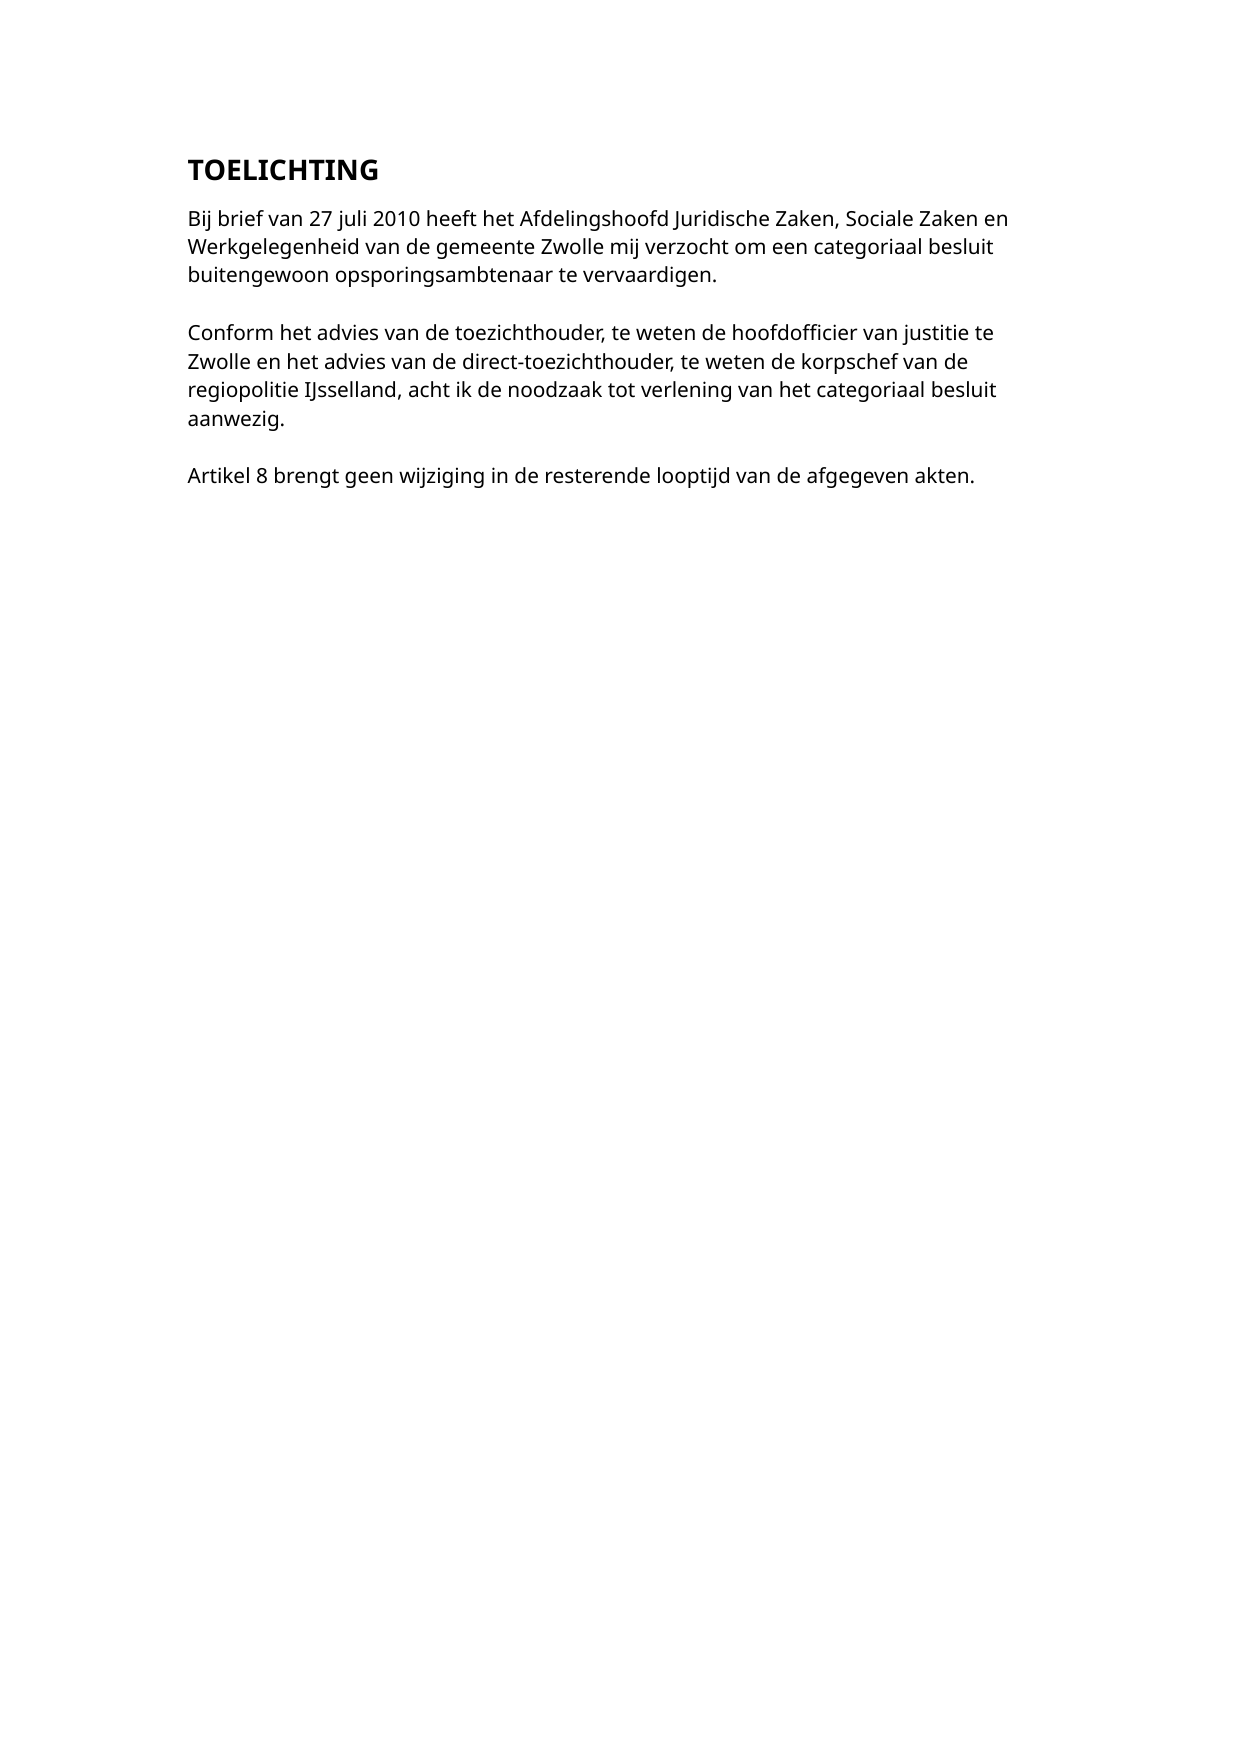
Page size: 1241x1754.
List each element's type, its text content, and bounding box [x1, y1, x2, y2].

text Conform het advies van de toezichthouder, te weten de hoofdofficier van justitie te Zwolle en het advies van de direct-toezichthouder, te weten de korpschef van de regiopolitie IJsselland, acht ik de noodzaak tot verlening van het categoriaal besluit aanwezig. [187, 318, 1053, 432]
subtitle TOELICHTING [187, 150, 1053, 189]
text Bij brief van 27 juli 2010 heeft het Afdelingshoofd Juridische Zaken, Sociale Zaken en Werkgelegenheid van de gemeente Zwolle mij verzocht om een categoriaal besluit buitengewoon opsporingsambtenaar te vervaardigen. [187, 204, 1053, 289]
text Artikel 8 brengt geen wijziging in de resterende looptijd van de afgegeven akten. [187, 462, 1053, 490]
